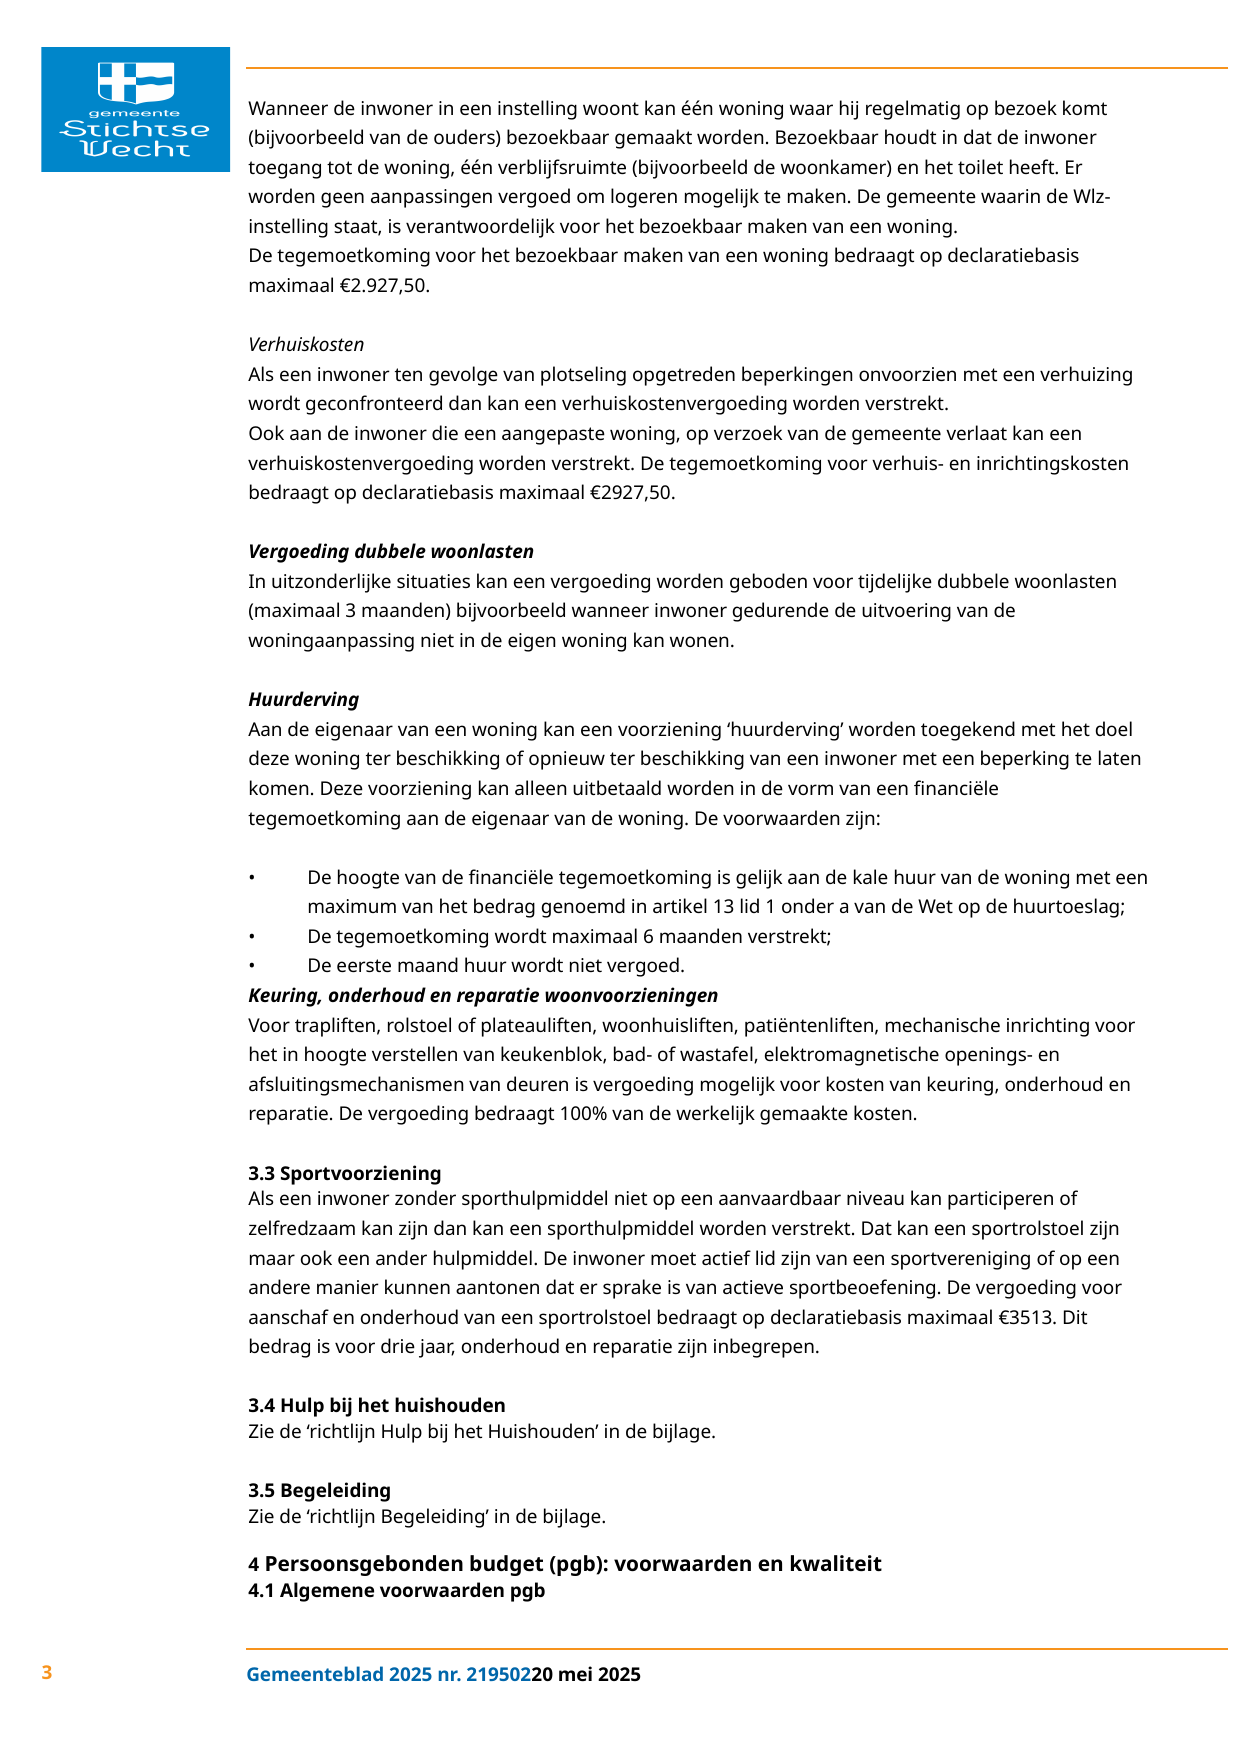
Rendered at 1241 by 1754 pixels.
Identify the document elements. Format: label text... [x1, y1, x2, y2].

text Als een inwoner zonder sporthulpmiddel niet op een aanvaardbaar niveau kan participeren of zelfredzaam kan zijn dan kan een sporthulpmiddel worden verstrekt. Dat kan een sportrolstoel zijn maar ook een ander hulpmiddel. De inwoner moet actief lid zijn van een sportvereniging of op een andere manier kunnen aantonen dat er sprake is van actieve sportbeoefening. De vergoeding voor aanschaf en onderhoud van een sportrolstoel bedraagt op declaratiebasis maximaal €3513. Dit bedrag is voor drie jaar, onderhoud en reparatie zijn inbegrepen. [248, 1186, 1152, 1359]
list De hoogte van de financiële tegemoetkoming is gelijk aan de kale huur van de woning met een maximum van het bedrag genoemd in artikel 13 lid 1 onder a van de Wet op de huurtoeslag; [248, 864, 1152, 919]
text Als een inwoner ten gevolge van plotseling opgetreden beperkingen onvoorzien met een verhuizing wordt geconfronteerd dan kan een verhuiskostenvergoeding worden verstrekt. [248, 361, 1152, 416]
text 3.3 Sportvoorziening [248, 1160, 1152, 1186]
picture [99, 63, 135, 101]
text Verhuiskosten [248, 331, 1152, 357]
text Aan de eigenaar van een woning kan een voorziening ‘huurderving’ worden toegekend met het doel deze woning ter beschikking of opnieuw ter beschikking van een inwoner met een beperking te laten komen. Deze voorziening kan alleen uitbetaald worden in de vorm van een financiële tegemoetkoming aan de eigenaar van de woning. De voorwaarden zijn: [248, 716, 1152, 831]
text 3.4 Hulp bij het huishouden [248, 1393, 1152, 1418]
text De tegemoetkoming voor het bezoekbaar maken van een woning bedraagt op declaratiebasis maximaal €2.927,50. [248, 243, 1152, 298]
text 3.5 Begeleiding [248, 1477, 1152, 1503]
text Zie de ‘richtlijn Hulp bij het Huishouden’ in de bijlage. [248, 1418, 1152, 1444]
text Voor trapliften, rolstoel of plateauliften, woonhuisliften, patiëntenliften, mechanische inrichting voor het in hoogte verstellen van keukenblok, bad- of wastafel, elektromagnetische openings- en afsluitingsmechanismen van deuren is vergoeding mogelijk voor kosten van keuring, onderhoud en reparatie. De vergoeding bedraagt 100% van de werkelijk gemaakte kosten. [248, 1012, 1152, 1126]
text Keuring, onderhoud en reparatie woonvoorzieningen [248, 982, 1152, 1008]
list De eerste maand huur wordt niet vergoed. [248, 953, 1152, 978]
text Huurderving [248, 686, 1152, 712]
picture [137, 63, 174, 103]
text Ook aan de inwoner die een aangepaste woning, op verzoek van de gemeente verlaat kan een verhuiskostenvergoeding worden verstrekt. De tegemoetkoming voor verhuis- en inrichtingskosten bedraagt op declaratiebasis maximaal €2927,50. [248, 420, 1152, 505]
text 4 Persoonsgebonden budget (pgb): voorwaarden en kwaliteit [248, 1549, 1152, 1577]
text 4.1 Algemene voorwaarden pgb [248, 1577, 1152, 1603]
list De tegemoetkoming wordt maximaal 6 maanden verstrekt; [248, 923, 1152, 949]
text Wanneer de inwoner in een instelling woont kan één woning waar hij regelmatig op bezoek komt (bijvoorbeeld van de ouders) bezoekbaar gemaakt worden. Bezoekbaar houdt in dat de inwoner toegang tot de woning, één verblijfsruimte (bijvoorbeeld de woonkamer) en het toilet heeft. Er worden geen aanpassingen vergoed om logeren mogelijk te maken. De gemeente waarin de Wlz-instelling staat, is verantwoordelijk voor het bezoekbaar maken van een woning. [248, 95, 1152, 239]
text Vergoeding dubbele woonlasten [248, 538, 1152, 564]
text In uitzonderlijke situaties kan een vergoeding worden geboden voor tijdelijke dubbele woonlasten (maximaal 3 maanden) bijvoorbeeld wanneer inwoner gedurende de uitvoering van de woningaanpassing niet in de eigen woning kan wonen. [248, 568, 1152, 653]
text Zie de ‘richtlijn Begeleiding’ in de bijlage. [248, 1503, 1152, 1529]
